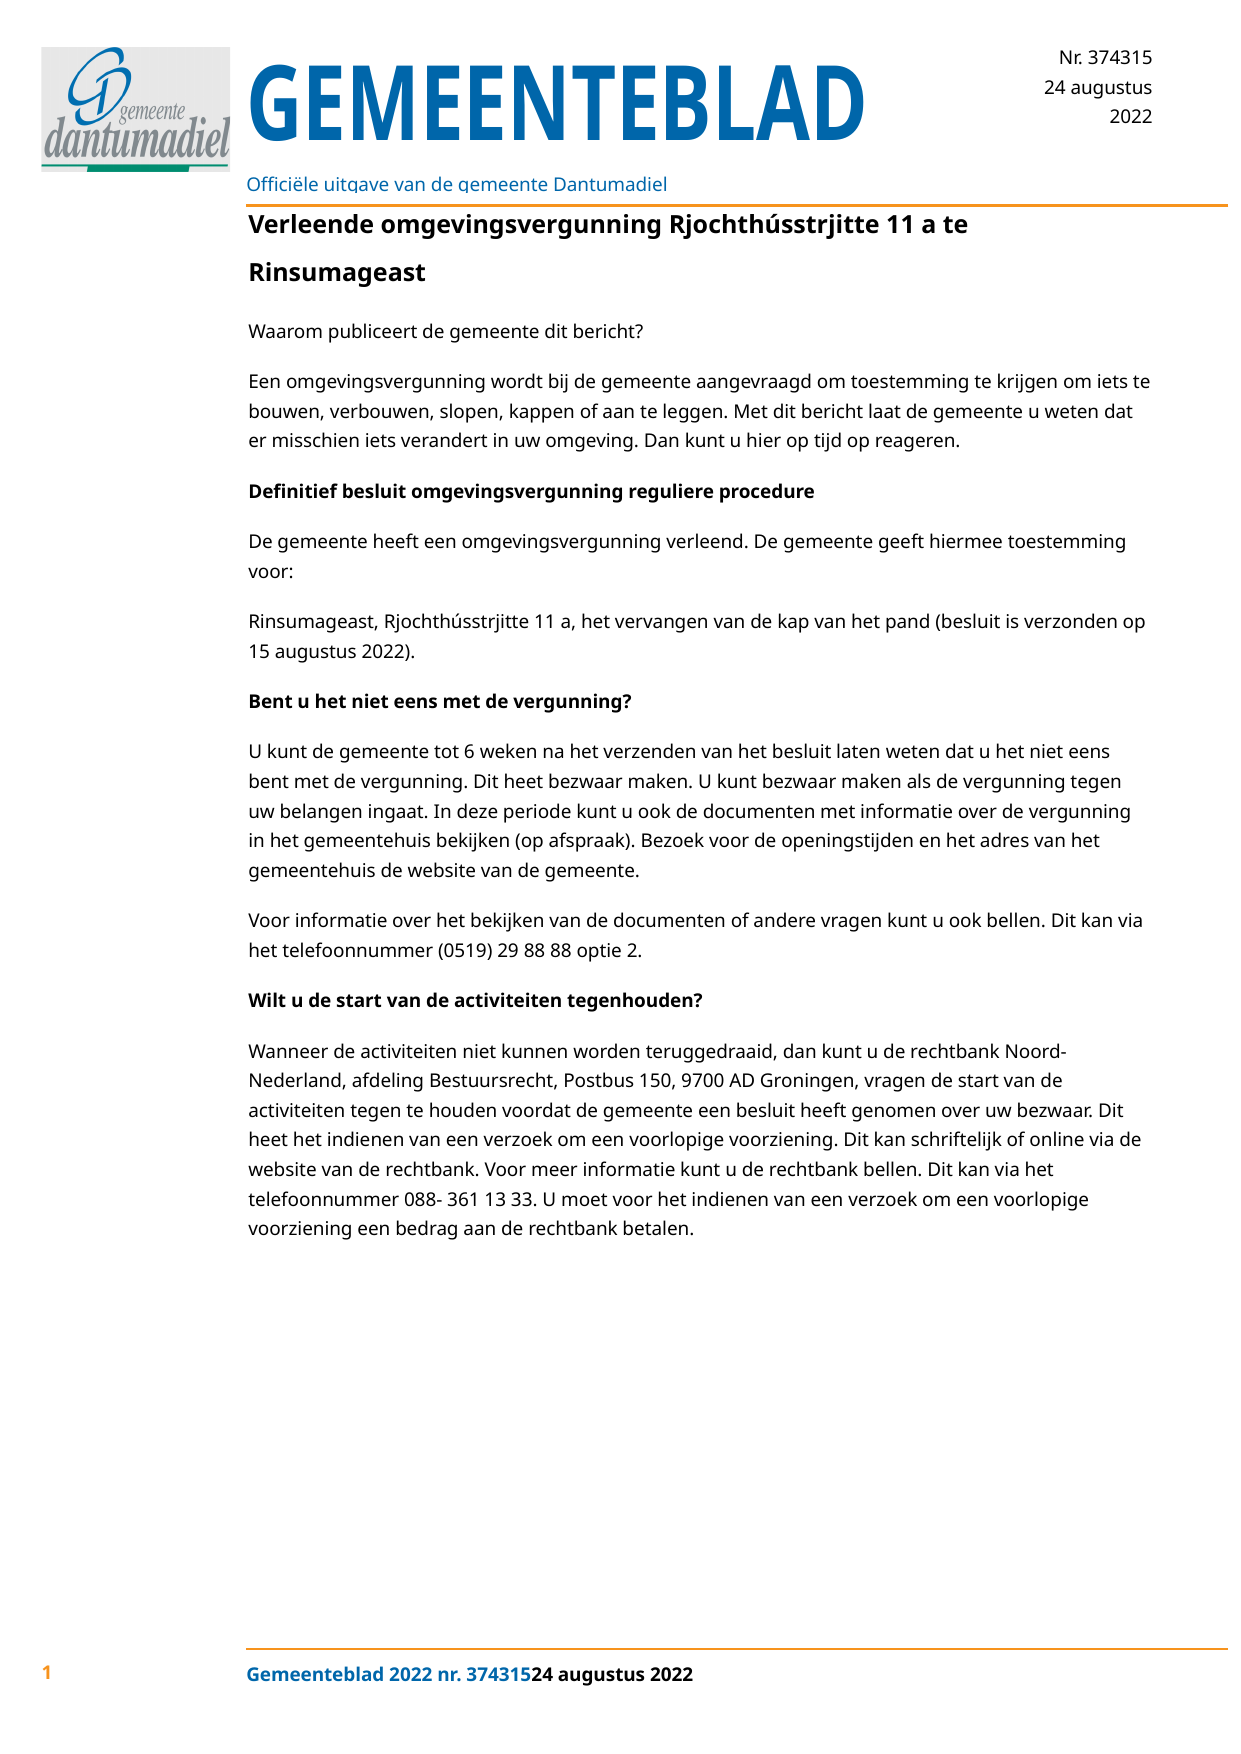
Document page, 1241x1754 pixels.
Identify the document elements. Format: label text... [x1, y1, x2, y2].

text Verleende omgevingsvergunning Rjochthússtrjitte 11 a te Rinsumageast [248, 207, 1152, 288]
text Waarom publiceert de gemeente dit bericht? [248, 318, 1152, 344]
text Wanneer de activiteiten niet kunnen worden teruggedraaid, dan kunt u de rechtbank Noord-Nederland, afdeling Bestuursrecht, Postbus 150, 9700 AD Groningen, vragen de start van de activiteiten tegen te houden voordat de gemeente een besluit heeft genomen over uw bezwaar. Dit heet het indienen van een verzoek om een voorlopige voorziening. Dit kan schriftelijk of online via de website van de rechtbank. Voor meer informatie kunt u de rechtbank bellen. Dit kan via het telefoonnummer 088- 361 13 33. U moet voor het indienen van een verzoek om een voorlopige voorziening een bedrag aan de rechtbank betalen. [248, 1038, 1152, 1241]
picture [41, 47, 231, 172]
text De gemeente heeft een omgevingsvergunning verleend. De gemeente geeft hiermee toestemming voor: [248, 528, 1152, 584]
text Voor informatie over het bekijken van de documenten of andere vragen kunt u ook bellen. Dit kan via het telefoonnummer (0519) 29 88 88 optie 2. [248, 907, 1152, 963]
text Wilt u de start van de activiteiten tegenhouden? [248, 987, 1152, 1013]
text Rinsumageast, Rjochthússtrjitte 11 a, het vervangen van de kap van het pand (besluit is verzonden op 15 augustus 2022). [248, 608, 1152, 664]
text U kunt de gemeente tot 6 weken na het verzenden van het besluit laten weten dat u het niet eens bent met de vergunning. Dit heet bezwaar maken. U kunt bezwaar maken als de vergunning tegen uw belangen ingaat. In deze periode kunt u ook de documenten met informatie over de vergunning in het gemeentehuis bekijken (op afspraak). Bezoek voor de openingstijden en het adres van het gemeentehuis de website van de gemeente. [248, 739, 1152, 883]
text Bent u het niet eens met de vergunning? [248, 688, 1152, 714]
text Definitief besluit omgevingsvergunning reguliere procedure [248, 478, 1152, 504]
text Een omgevingsvergunning wordt bij de gemeente aangevraagd om toestemming te krijgen om iets te bouwen, verbouwen, slopen, kappen of aan te leggen. Met dit bericht laat de gemeente u weten dat er misschien iets verandert in uw omgeving. Dan kunt u hier op tijd op reageren. [248, 368, 1152, 453]
